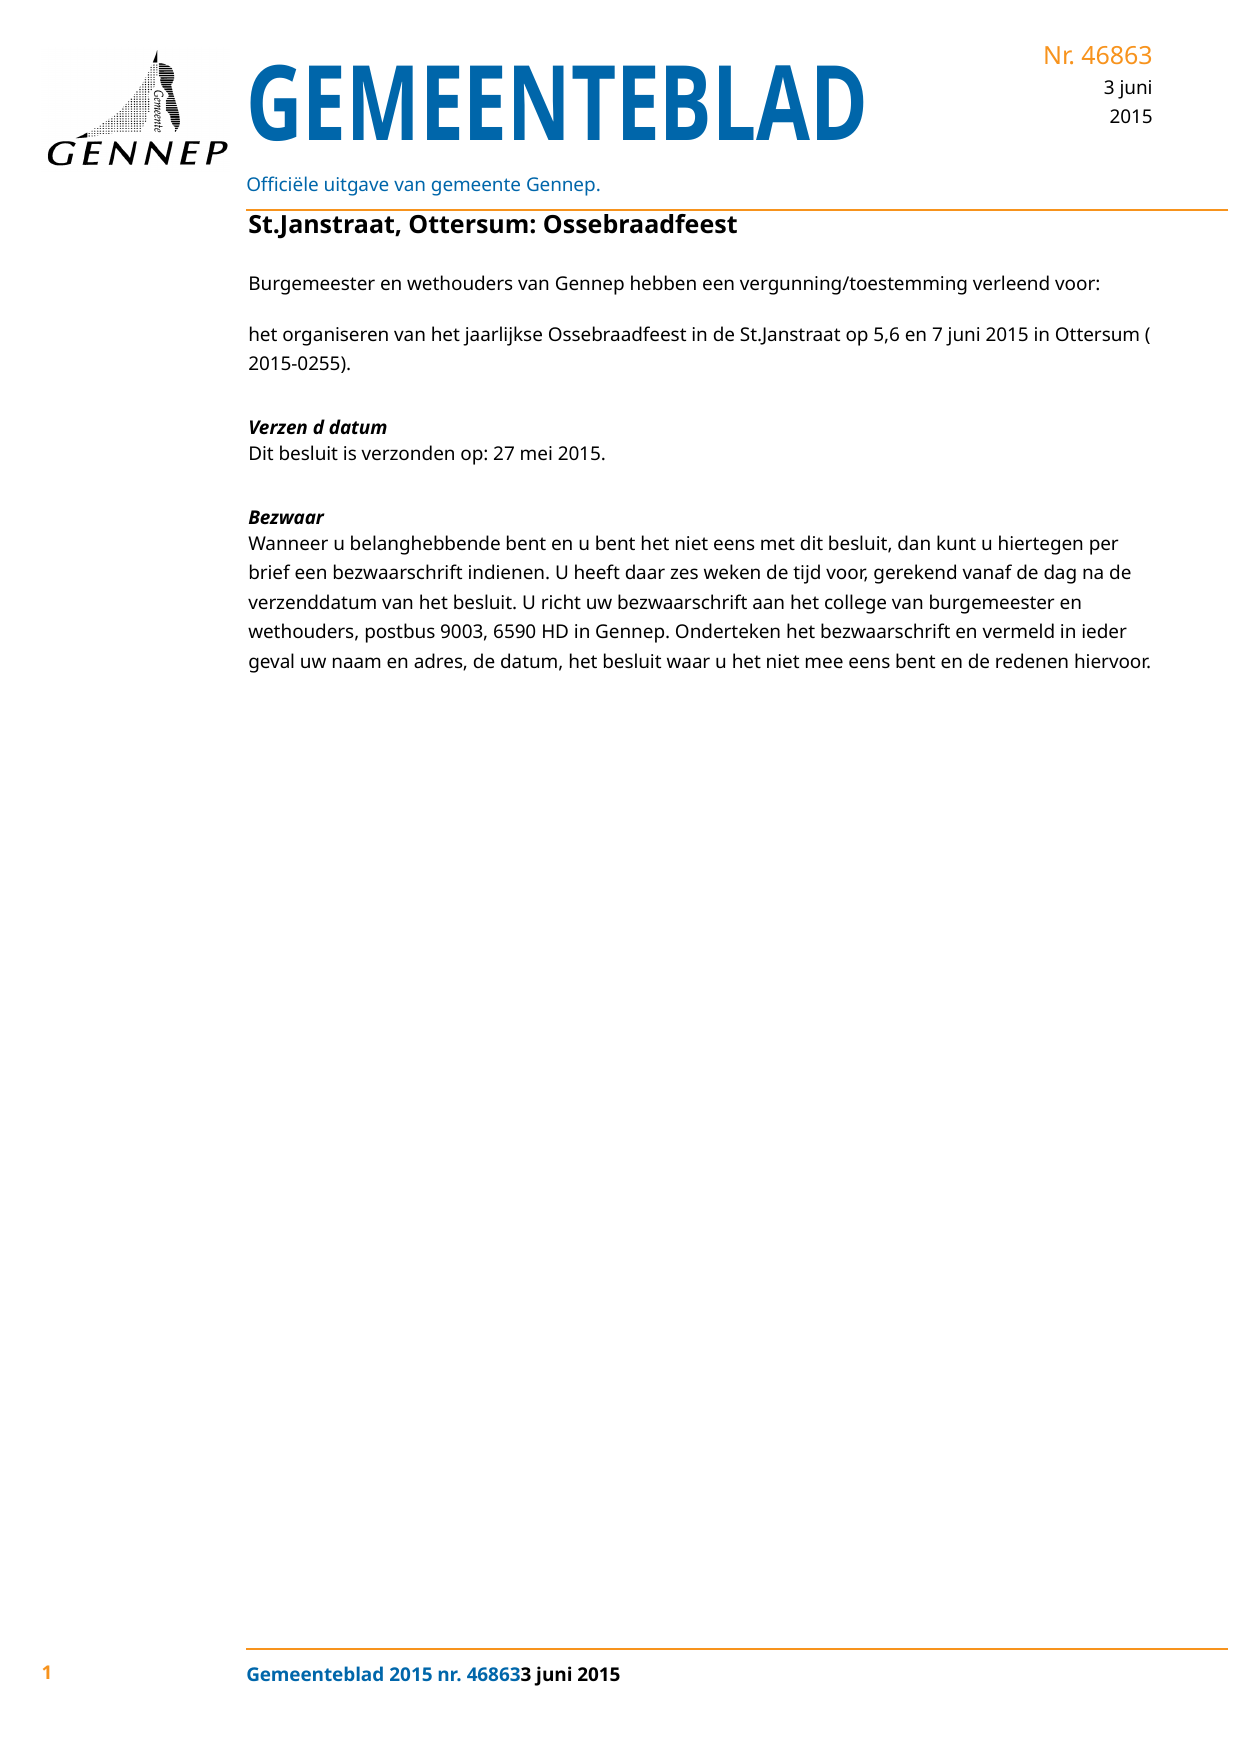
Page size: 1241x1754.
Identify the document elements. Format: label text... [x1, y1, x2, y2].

text het organiseren van het jaarlijkse Ossebraadfeest in de St.Janstraat op 5,6 en 7 juni 2015 in Ottersum ( 2015-0255). [248, 321, 1152, 376]
text Verzen d datum [248, 414, 1152, 440]
text St.Janstraat, Ottersum: Ossebraadfeest [248, 211, 1152, 241]
text Burgemeester en wethouders van Gennep hebben een vergunning/toestemming verleend voor: [248, 270, 1152, 296]
text Wanneer u belanghebbende bent en u bent het niet eens met dit besluit, dan kunt u hiertegen per brief een bezwaarschrift indienen. U heeft daar zes weken de tijd voor, gerekend vanaf de dag na de verzenddatum van het besluit. U richt uw bezwaarschrift aan het college van burgemeester en wethouders, postbus 9003, 6590 HD in Gennep. Onderteken het bezwaarschrift en vermeld in ieder geval uw naam en adres, de datum, het besluit waar u het niet mee eens bent en de redenen hiervoor. [248, 530, 1152, 674]
text Dit besluit is verzonden op: 27 mei 2015. [248, 440, 1152, 466]
text Bezwaar [248, 504, 1152, 530]
picture [41, 47, 231, 172]
